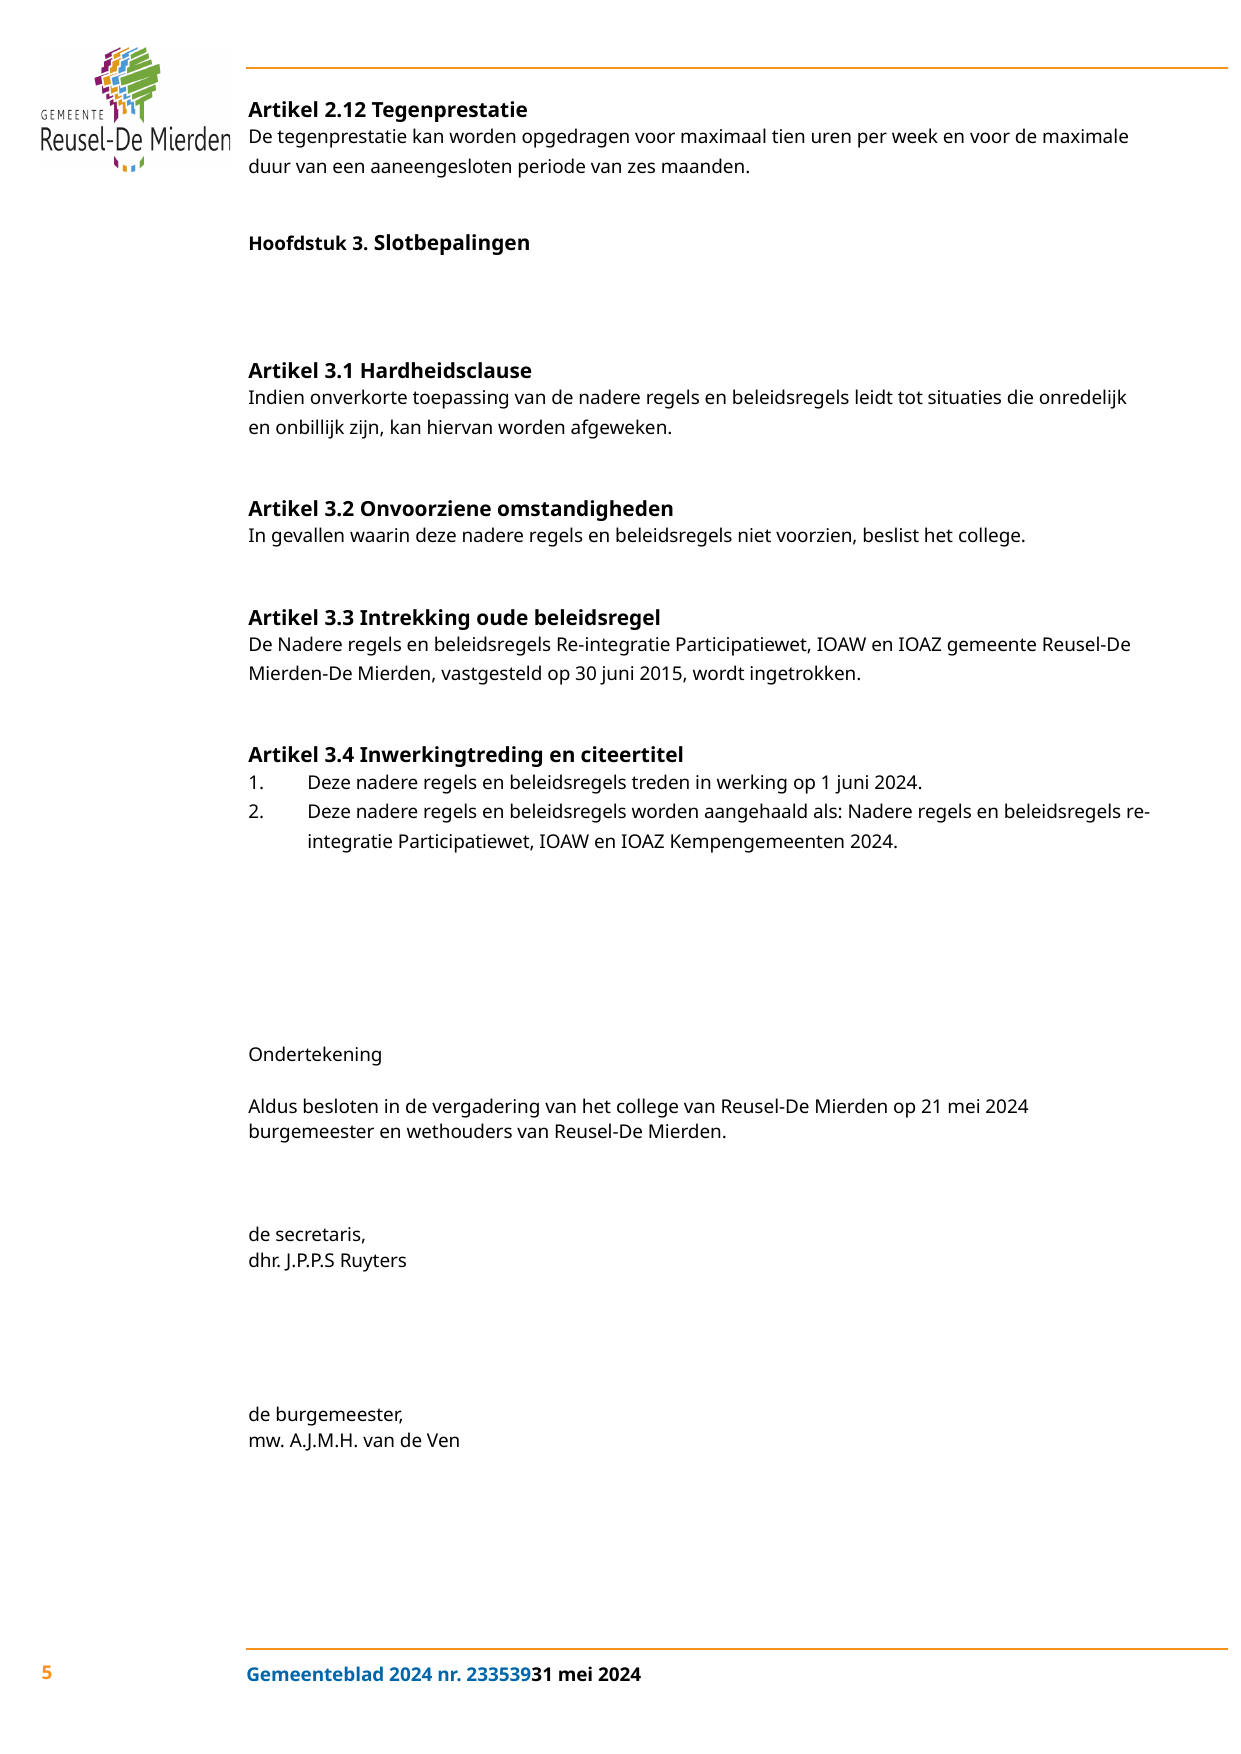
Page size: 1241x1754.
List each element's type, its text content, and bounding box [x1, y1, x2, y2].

text Artikel 3.3 Intrekking oude beleidsregel [248, 603, 1152, 631]
list Deze nadere regels en beleidsregels worden aangehaald als: Nadere regels en beleidsregels re-integratie Participatiewet, IOAW en IOAZ Kempengemeenten 2024. [248, 799, 1152, 854]
text Indien onverkorte toepassing van de nadere regels en beleidsregels leidt tot situaties die onredelijk en onbillijk zijn, kan hiervan worden afgeweken. [248, 384, 1152, 440]
list Deze nadere regels en beleidsregels treden in werking op 1 juni 2024. [248, 769, 1152, 795]
text De Nadere regels en beleidsregels Re-integratie Participatiewet, IOAW en IOAZ gemeente Reusel-De Mierden-De Mierden, vastgesteld op 30 juni 2015, wordt ingetrokken. [248, 631, 1152, 686]
text Artikel 2.12 Tegenprestatie [248, 95, 1152, 123]
text Ondertekening [248, 1041, 1152, 1067]
text Artikel 3.2 Onvoorziene omstandigheden [248, 494, 1152, 523]
text In gevallen waarin deze nadere regels en beleidsregels niet voorzien, beslist het college. [248, 523, 1152, 548]
text de burgemeester, [248, 1402, 1152, 1427]
text Artikel 3.1 Hardheidsclause [248, 356, 1152, 384]
picture [41, 47, 231, 172]
text burgemeester en wethouders van Reusel-De Mierden. [248, 1119, 1152, 1144]
text Aldus besloten in de vergadering van het college van Reusel-De Mierden op 21 mei 2024 [248, 1093, 1152, 1119]
text De tegenprestatie kan worden opgedragen voor maximaal tien uren per week en voor de maximale duur van een aaneengesloten periode van zes maanden. [248, 123, 1152, 178]
text de secretaris, [248, 1222, 1152, 1247]
text Hoofdstuk 3. Slotbepalingen [248, 228, 1152, 256]
text dhr. J.P.P.S Ruyters [248, 1247, 1152, 1273]
text mw. A.J.M.H. van de Ven [248, 1427, 1152, 1453]
text Artikel 3.4 Inwerkingtreding en citeertitel [248, 741, 1152, 769]
